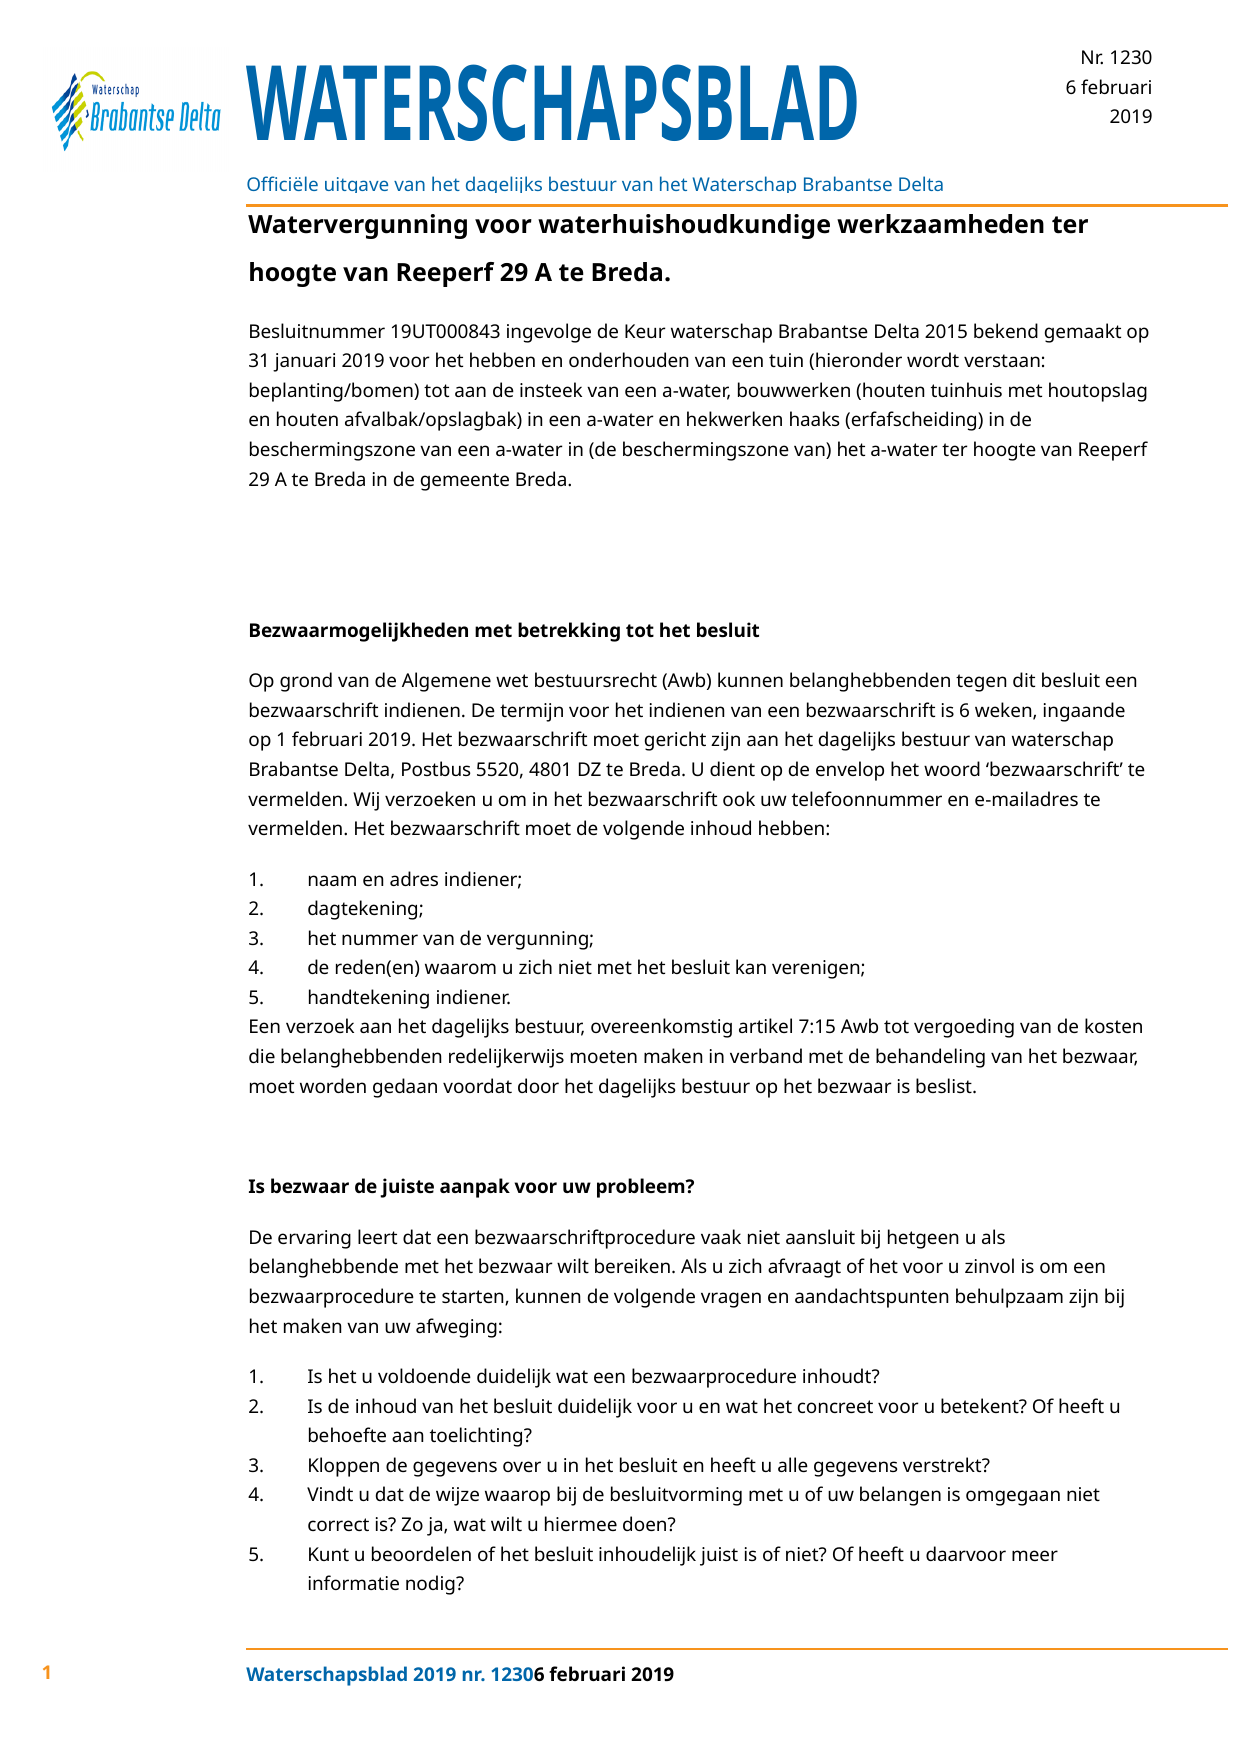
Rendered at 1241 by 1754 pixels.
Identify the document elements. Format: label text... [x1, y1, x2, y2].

list naam en adres indiener; [248, 866, 1152, 892]
text De ervaring leert dat een bezwaarschriftprocedure vaak niet aansluit bij hetgeen u als belanghebbende met het bezwaar wilt bereiken. Als u zich afvraagt of het voor u zinvol is om een bezwaarprocedure te starten, kunnen de volgende vragen en aandachtspunten behulpzaam zijn bij het maken van uw afweging: [248, 1224, 1152, 1339]
text Is bezwaar de juiste aanpak voor uw probleem? [248, 1174, 1152, 1199]
text Een verzoek aan het dagelijks bestuur, overeenkomstig artikel 7:15 Awb tot vergoeding van de kosten die belanghebbenden redelijkerwijs moeten maken in verband met de behandeling van het bezwaar, moet worden gedaan voordat door het dagelijks bestuur op het bezwaar is beslist. [248, 1014, 1152, 1099]
text Besluitnummer 19UT000843 ingevolge de Keur waterschap Brabantse Delta 2015 bekend gemaakt op 31 januari 2019 voor het hebben en onderhouden van een tuin (hieronder wordt verstaan: beplanting/bomen) tot aan de insteek van een a-water, bouwwerken (houten tuinhuis met houtopslag en houten afvalbak/opslagbak) in een a-water en hekwerken haaks (erfafscheiding) in de beschermingszone van een a-water in (de beschermingszone van) het a-water ter hoogte van Reeperf 29 A te Breda in de gemeente Breda. [248, 318, 1152, 492]
list Vindt u dat de wijze waarop bij de besluitvorming met u of uw belangen is omgegaan niet correct is? Zo ja, wat wilt u hiermee doen? [248, 1482, 1152, 1537]
list Is het u voldoende duidelijk wat een bezwaarprocedure inhoudt? [248, 1363, 1152, 1389]
list Is de inhoud van het besluit duidelijk voor u en wat het concreet voor u betekent? Of heeft u behoefte aan toelichting? [248, 1393, 1152, 1448]
list handtekening indiener. [248, 984, 1152, 1010]
list dagtekening; [248, 895, 1152, 921]
list Kloppen de gegevens over u in het besluit en heeft u alle gegevens verstrekt? [248, 1452, 1152, 1478]
text Bezwaarmogelijkheden met betrekking tot het besluit [248, 617, 1152, 643]
text Op grond van de Algemene wet bestuursrecht (Awb) kunnen belanghebbenden tegen dit besluit een bezwaarschrift indienen. De termijn voor het indienen van een bezwaarschrift is 6 weken, ingaande op 1 februari 2019. Het bezwaarschrift moet gericht zijn aan het dagelijks bestuur van waterschap Brabantse Delta, Postbus 5520, 4801 DZ te Breda. U dient op de envelop het woord ‘bezwaarschrift’ te vermelden. Wij verzoeken u om in het bezwaarschrift ook uw telefoonnummer en e‑mailadres te vermelden. Het bezwaarschrift moet de volgende inhoud hebben: [248, 667, 1152, 841]
list Kunt u beoordelen of het besluit inhoudelijk juist is of niet? Of heeft u daarvoor meer informatie nodig? [248, 1541, 1152, 1596]
text Watervergunning voor waterhuishoudkundige werkzaamheden ter hoogte van Reeperf 29 A te Breda. [248, 207, 1152, 288]
list het nummer van de vergunning; [248, 925, 1152, 951]
picture [41, 47, 231, 172]
list de reden(en) waarom u zich niet met het besluit kan verenigen; [248, 954, 1152, 980]
